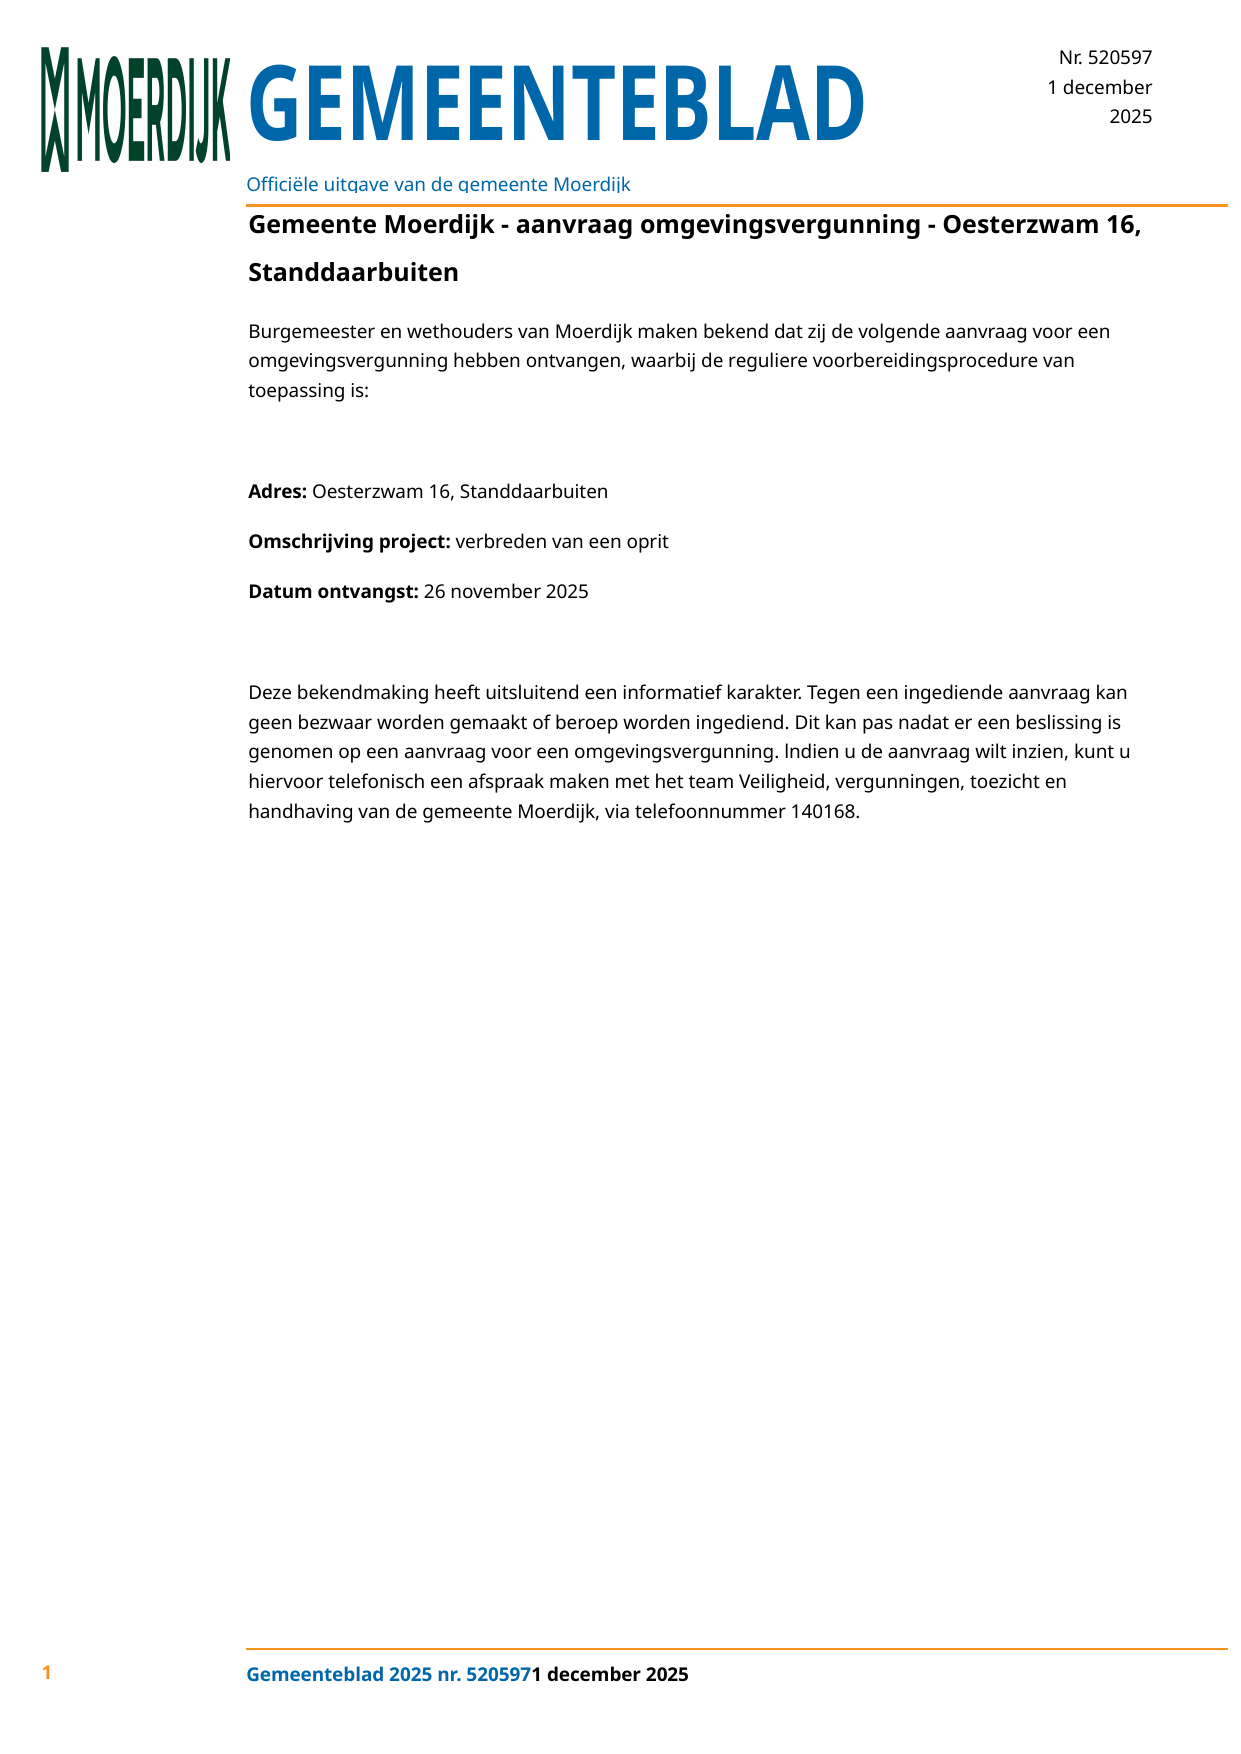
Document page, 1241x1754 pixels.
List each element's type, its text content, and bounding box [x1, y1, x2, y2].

text Burgemeester en wethouders van Moerdijk maken bekend dat zij de volgende aanvraag voor een omgevingsvergunning hebben ontvangen, waarbij de reguliere voorbereidingsprocedure van toepassing is: [248, 318, 1152, 403]
text Omschrijving project: verbreden van een oprit [248, 528, 1152, 554]
text Gemeente Moerdijk - aanvraag omgevingsvergunning - Oesterzwam 16, Standdaarbuiten [248, 207, 1152, 288]
picture [41, 47, 231, 172]
text Deze bekendmaking heeft uitsluitend een informatief karakter. Tegen een ingediende aanvraag kan geen bezwaar worden gemaakt of beroep worden ingediend. Dit kan pas nadat er een beslissing is genomen op een aanvraag voor een omgevingsvergunning. lndien u de aanvraag wilt inzien, kunt u hiervoor telefonisch een afspraak maken met het team Veiligheid, vergunningen, toezicht en handhaving van de gemeente Moerdijk, via telefoonnummer 140168. [248, 679, 1152, 824]
text Datum ontvangst: 26 november 2025 [248, 579, 1152, 604]
text Adres: Oesterzwam 16, Standdaarbuiten [248, 478, 1152, 504]
